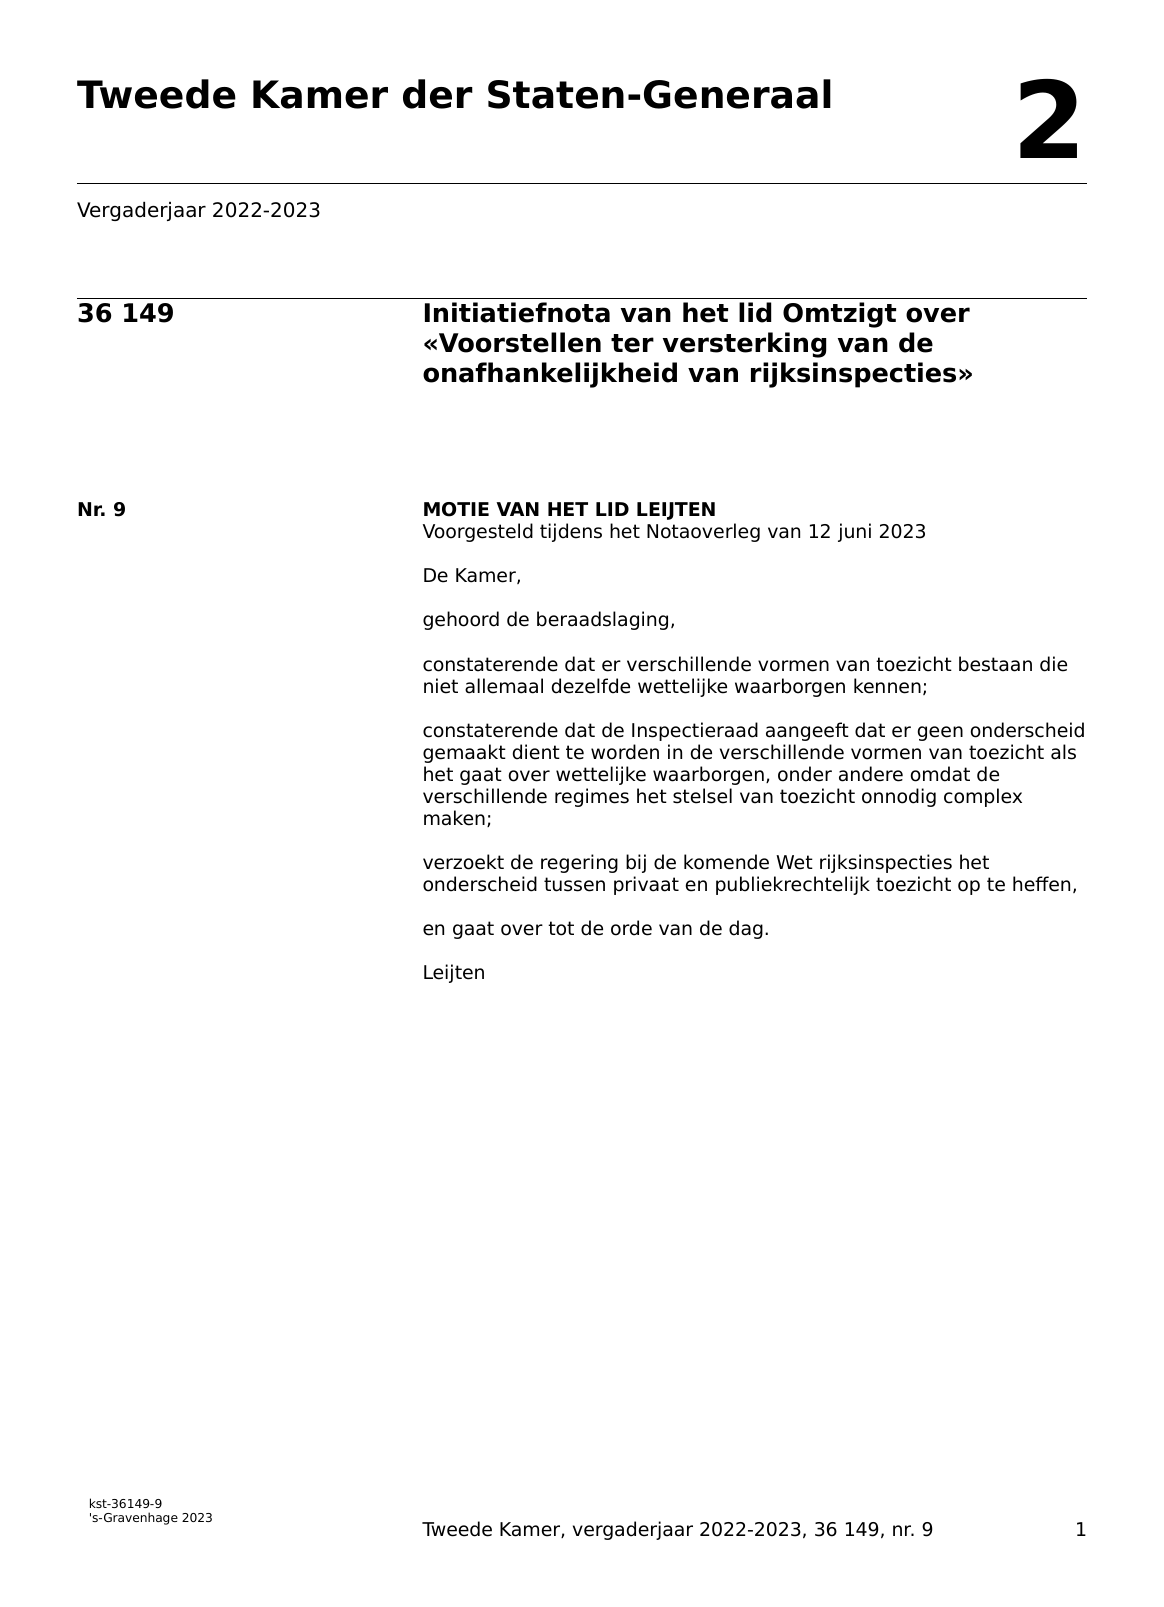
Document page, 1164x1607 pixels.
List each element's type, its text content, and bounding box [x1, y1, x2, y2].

text constaterende dat er verschillende vormen van toezicht bestaan die niet allemaal dezelfde wettelijke waarborgen kennen; [422, 653, 1087, 697]
text verzoekt de regering bij de komende Wet rijksinspecties het onderscheid tussen privaat en publiekrechtelijk toezicht op te heffen, [422, 852, 1087, 896]
text kst-36149-9 [88, 1497, 323, 1511]
subtitle Nr. 9 MOTIE VAN HET LID LEIJTEN [77, 499, 1087, 521]
text constaterende dat de Inspectieraad aangeeft dat er geen onderscheid gemaakt dient te worden in de verschillende vormen van toezicht als het gaat over wettelijke waarborgen, onder andere omdat de verschillende regimes het stelsel van toezicht onnodig complex maken; [422, 720, 1087, 829]
table_header 2 [886, 59, 1087, 183]
text gehoord de beraadslaging, [422, 609, 1087, 631]
subtitle 36 149 Initiatiefnota van het lid Omtzigt over «Voorstellen ter versterking van de onafhankelijkheid van rijksinspecties» [77, 299, 1087, 388]
text Leijten [422, 962, 1087, 984]
text 's-Gravenhage 2023 [88, 1511, 323, 1525]
table_header Tweede Kamer der Staten-Generaal [77, 59, 886, 183]
text en gaat over tot de orde van de dag. [422, 918, 1087, 940]
text De Kamer, [422, 565, 1087, 587]
table_cell Vergaderjaar 2022-2023 [77, 184, 1087, 298]
text Voorgesteld tijdens het Notaoverleg van 12 juni 2023 [422, 521, 1087, 543]
